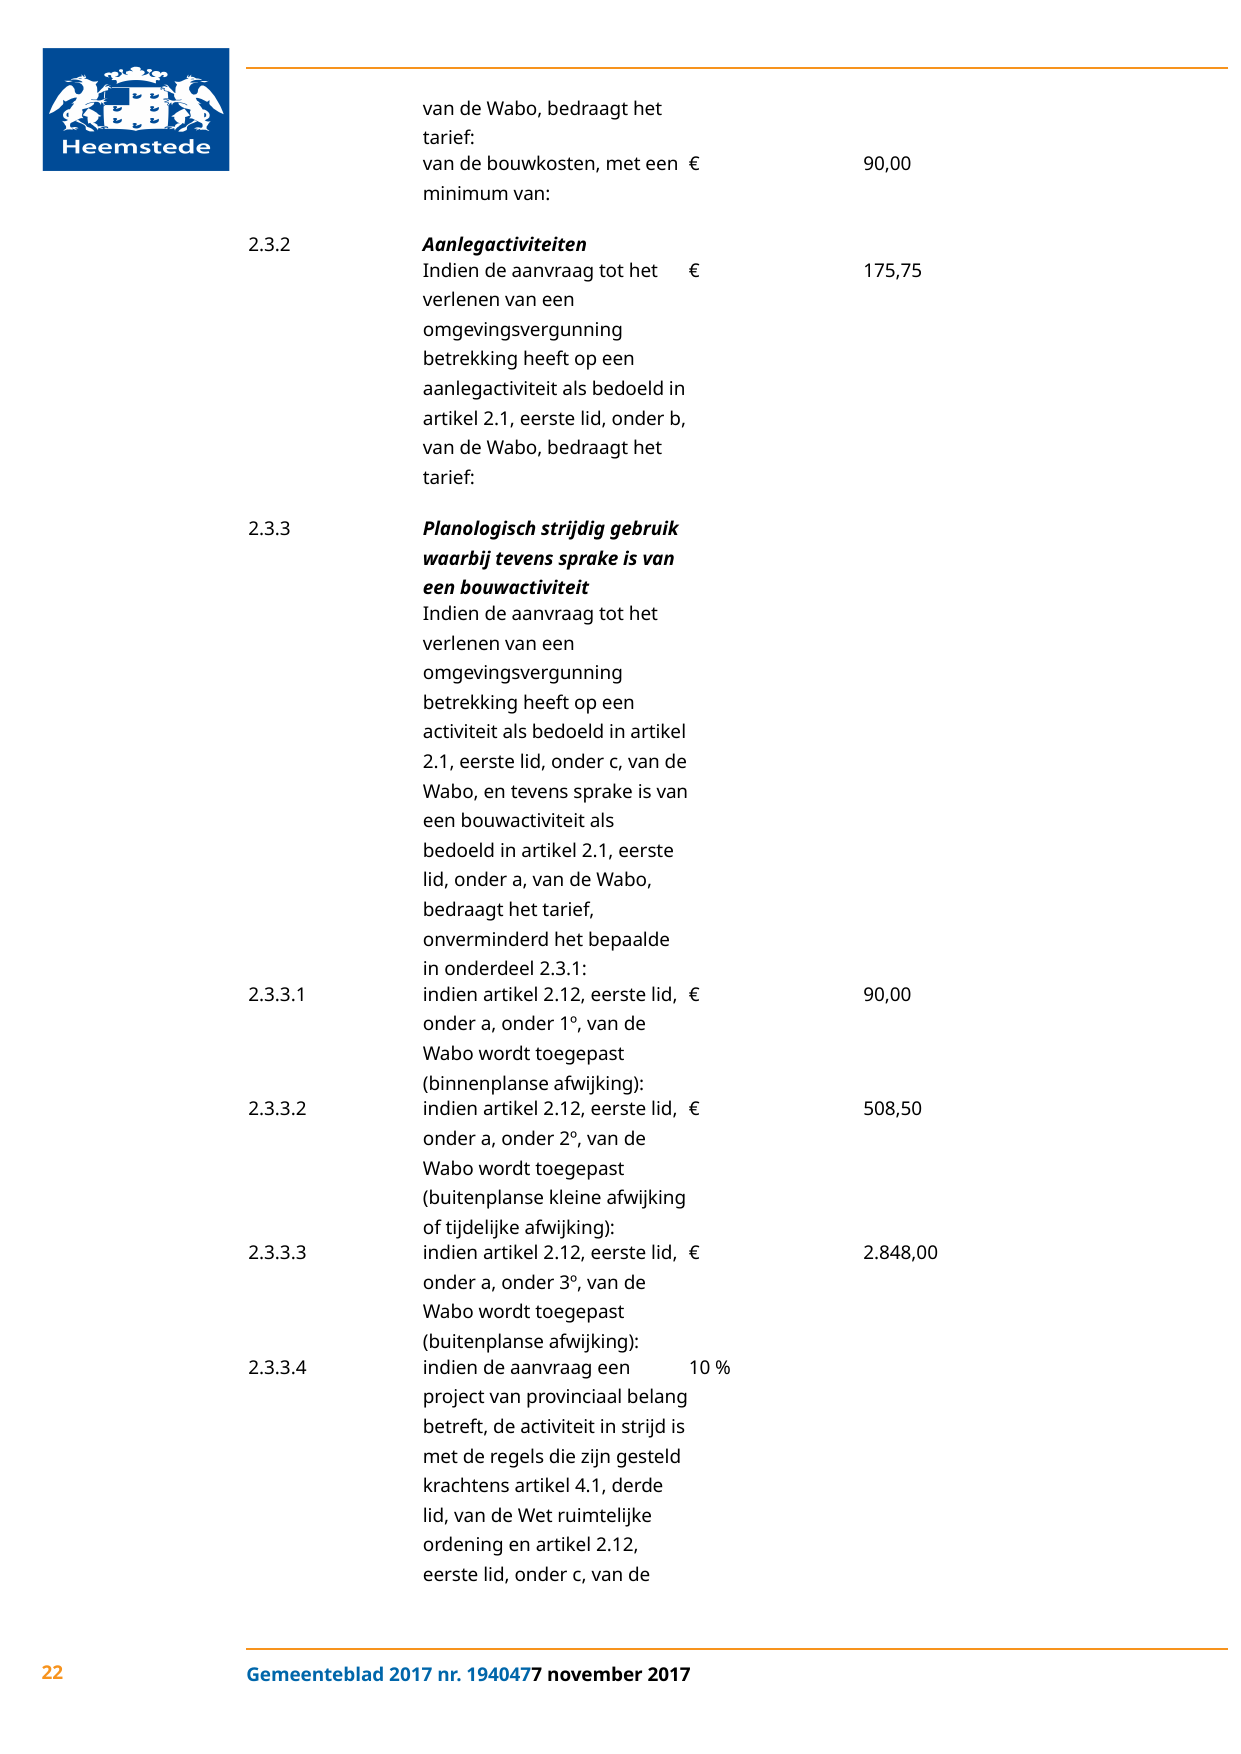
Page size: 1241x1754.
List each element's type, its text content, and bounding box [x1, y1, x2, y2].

table_cell 90,00 [863, 981, 1152, 1096]
table_cell [689, 600, 863, 981]
table_cell [689, 231, 863, 257]
picture [41, 47, 231, 172]
table_cell [863, 600, 1152, 981]
table_cell van de Wabo, bedraagt het tarief: [423, 95, 688, 150]
table_cell indien artikel 2.12, eerste lid, onder a, onder 1º, van de Wabo wordt toegepast (binnenplanse afwijking): [423, 981, 688, 1096]
table_cell € [689, 257, 863, 490]
table_cell indien de aanvraag een project van provinciaal belang betreft, de activiteit in strijd is met de regels die zijn gesteld krachtens artikel 4.1, derde lid, van de Wet ruimtelijke ordening en artikel 2.12, eerste lid, onder c, van de [423, 1354, 688, 1587]
table_cell 2.3.3.3 [248, 1240, 423, 1354]
table_cell [248, 257, 423, 490]
table_cell [689, 205, 863, 231]
table_cell van de bouwkosten, met een minimum van: [423, 150, 688, 205]
table_cell 2.3.3.1 [248, 981, 423, 1096]
table_cell [689, 515, 1152, 600]
table_cell [863, 1354, 1152, 1587]
table_cell [689, 490, 1152, 515]
table_cell [863, 231, 1152, 257]
table_cell 2.3.3.4 [248, 1354, 423, 1587]
table_cell [863, 95, 1152, 150]
table_cell 2.3.3.2 [248, 1096, 423, 1239]
table_cell 2.3.3 [248, 515, 423, 600]
table_cell [423, 490, 688, 515]
table_cell [863, 205, 1152, 231]
table_cell [423, 205, 688, 231]
table_cell Aanlegactiviteiten [423, 231, 688, 257]
table_cell Indien de aanvraag tot het verlenen van een omgevingsvergunning betrekking heeft op een aanlegactiviteit als bedoeld in artikel 2.1, eerste lid, onder b, van de Wabo, bedraagt het tarief: [423, 257, 688, 490]
table_cell indien artikel 2.12, eerste lid, onder a, onder 3º, van de Wabo wordt toegepast (buitenplanse afwijking): [423, 1240, 688, 1354]
table_cell 10 % [689, 1354, 863, 1587]
table_cell 90,00 [863, 150, 1152, 205]
table_cell € [689, 981, 863, 1096]
table_cell € [689, 1240, 863, 1354]
table_cell 2.3.2 [248, 231, 423, 257]
table_cell 2.848,00 [863, 1240, 1152, 1354]
table_cell [689, 95, 863, 150]
table_cell Planologisch strijdig gebruik waarbij tevens sprake is van een bouwactiviteit [423, 515, 688, 600]
table_cell [248, 600, 423, 981]
table_cell 508,50 [863, 1096, 1152, 1239]
table_cell indien artikel 2.12, eerste lid, onder a, onder 2º, van de Wabo wordt toegepast (buitenplanse kleine afwijking of tijdelijke afwijking): [423, 1096, 688, 1239]
table_cell [248, 95, 423, 205]
table_cell 175,75 [863, 257, 1152, 490]
table_cell [248, 205, 423, 231]
table_cell € [689, 1096, 863, 1239]
table_cell Indien de aanvraag tot het verlenen van een omgevingsvergunning betrekking heeft op een activiteit als bedoeld in artikel 2.1, eerste lid, onder c, van de Wabo, en tevens sprake is van een bouwactiviteit als bedoeld in artikel 2.1, eerste lid, onder a, van de Wabo, bedraagt het tarief, onverminderd het bepaalde in onderdeel 2.3.1: [423, 600, 688, 981]
table_cell [248, 490, 423, 515]
table_cell € [689, 150, 863, 205]
